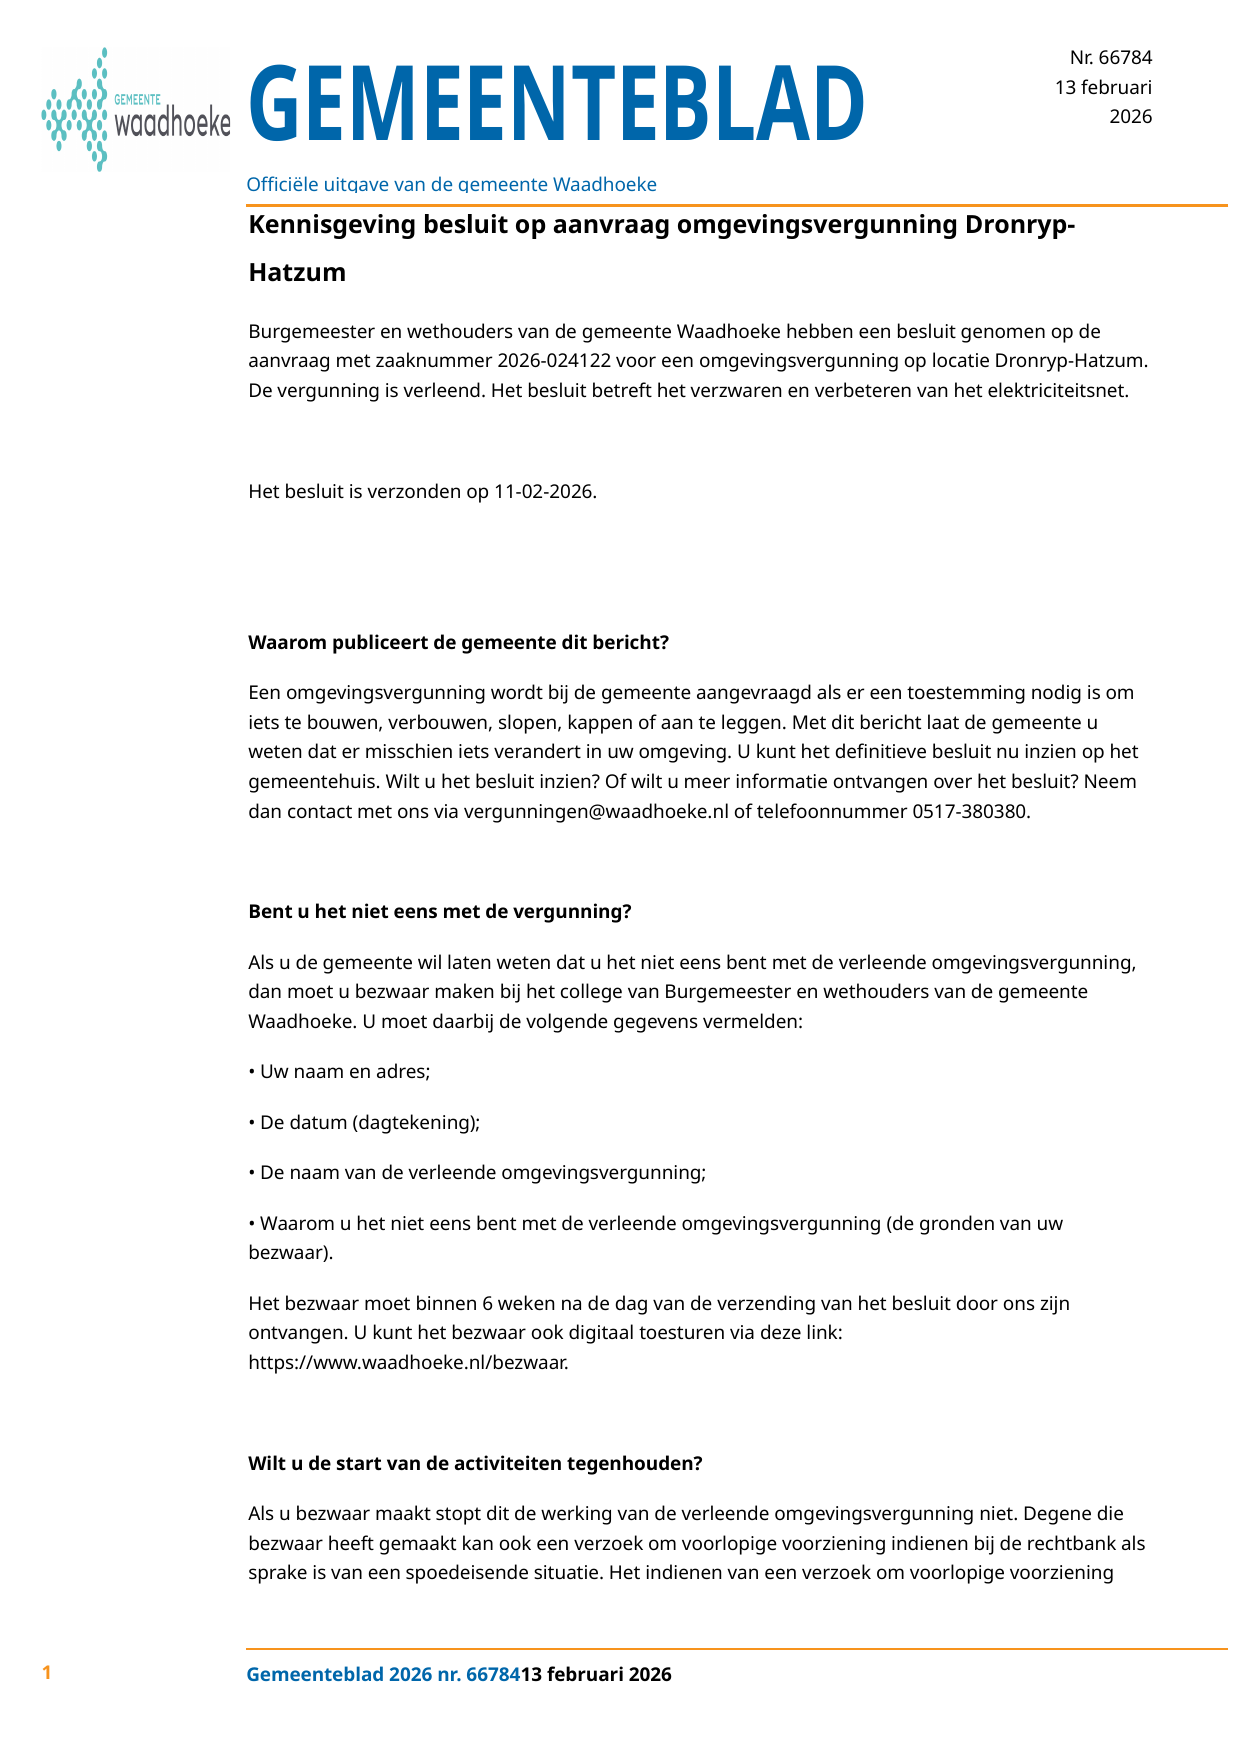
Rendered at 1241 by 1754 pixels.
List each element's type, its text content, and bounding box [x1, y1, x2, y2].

text Het bezwaar moet binnen 6 weken na de dag van de verzending van het besluit door ons zijn ontvangen. U kunt het bezwaar ook digitaal toesturen via deze link: https://www.waadhoeke.nl/bezwaar. [248, 1290, 1152, 1375]
text Als u de gemeente wil laten weten dat u het niet eens bent met de verleende omgevingsvergunning, dan moet u bezwaar maken bij het college van Burgemeester en wethouders van de gemeente Waadhoeke. U moet daarbij de volgende gegevens vermelden: [248, 949, 1152, 1034]
text • Waarom u het niet eens bent met de verleende omgevingsvergunning (de gronden van uw bezwaar). [248, 1210, 1152, 1265]
picture [41, 47, 231, 172]
text Bent u het niet eens met de vergunning? [248, 899, 1152, 924]
text Burgemeester en wethouders van de gemeente Waadhoeke hebben een besluit genomen op de aanvraag met zaaknummer 2026-024122 voor een omgevingsvergunning op locatie Dronryp-Hatzum. De vergunning is verleend. Het besluit betreft het verzwaren en verbeteren van het elektriciteitsnet. [248, 318, 1152, 403]
text Als u bezwaar maakt stopt dit de werking van de verleende omgevingsvergunning niet. Degene die bezwaar heeft gemaakt kan ook een verzoek om voorlopige voorziening indienen bij de rechtbank als sprake is van een spoedeisende situatie. Het indienen van een verzoek om voorlopige voorziening [248, 1500, 1152, 1585]
text Wilt u de start van de activiteiten tegenhouden? [248, 1450, 1152, 1476]
text Het besluit is verzonden op 11-02-2026. [248, 478, 1152, 504]
text Waarom publiceert de gemeente dit bericht? [248, 629, 1152, 655]
text Kennisgeving besluit op aanvraag omgevingsvergunning Dronryp-Hatzum [248, 207, 1152, 288]
text • Uw naam en adres; [248, 1059, 1152, 1084]
text • De datum (dagtekening); [248, 1109, 1152, 1135]
text • De naam van de verleende omgevingsvergunning; [248, 1159, 1152, 1185]
text Een omgevingsvergunning wordt bij de gemeente aangevraagd als er een toestemming nodig is om iets te bouwen, verbouwen, slopen, kappen of aan te leggen. Met dit bericht laat de gemeente u weten dat er misschien iets verandert in uw omgeving. U kunt het definitieve besluit nu inzien op het gemeentehuis. Wilt u het besluit inzien? Of wilt u meer informatie ontvangen over het besluit? Neem dan contact met ons via vergunningen@waadhoeke.nl of telefoonnummer 0517-380380. [248, 679, 1152, 824]
